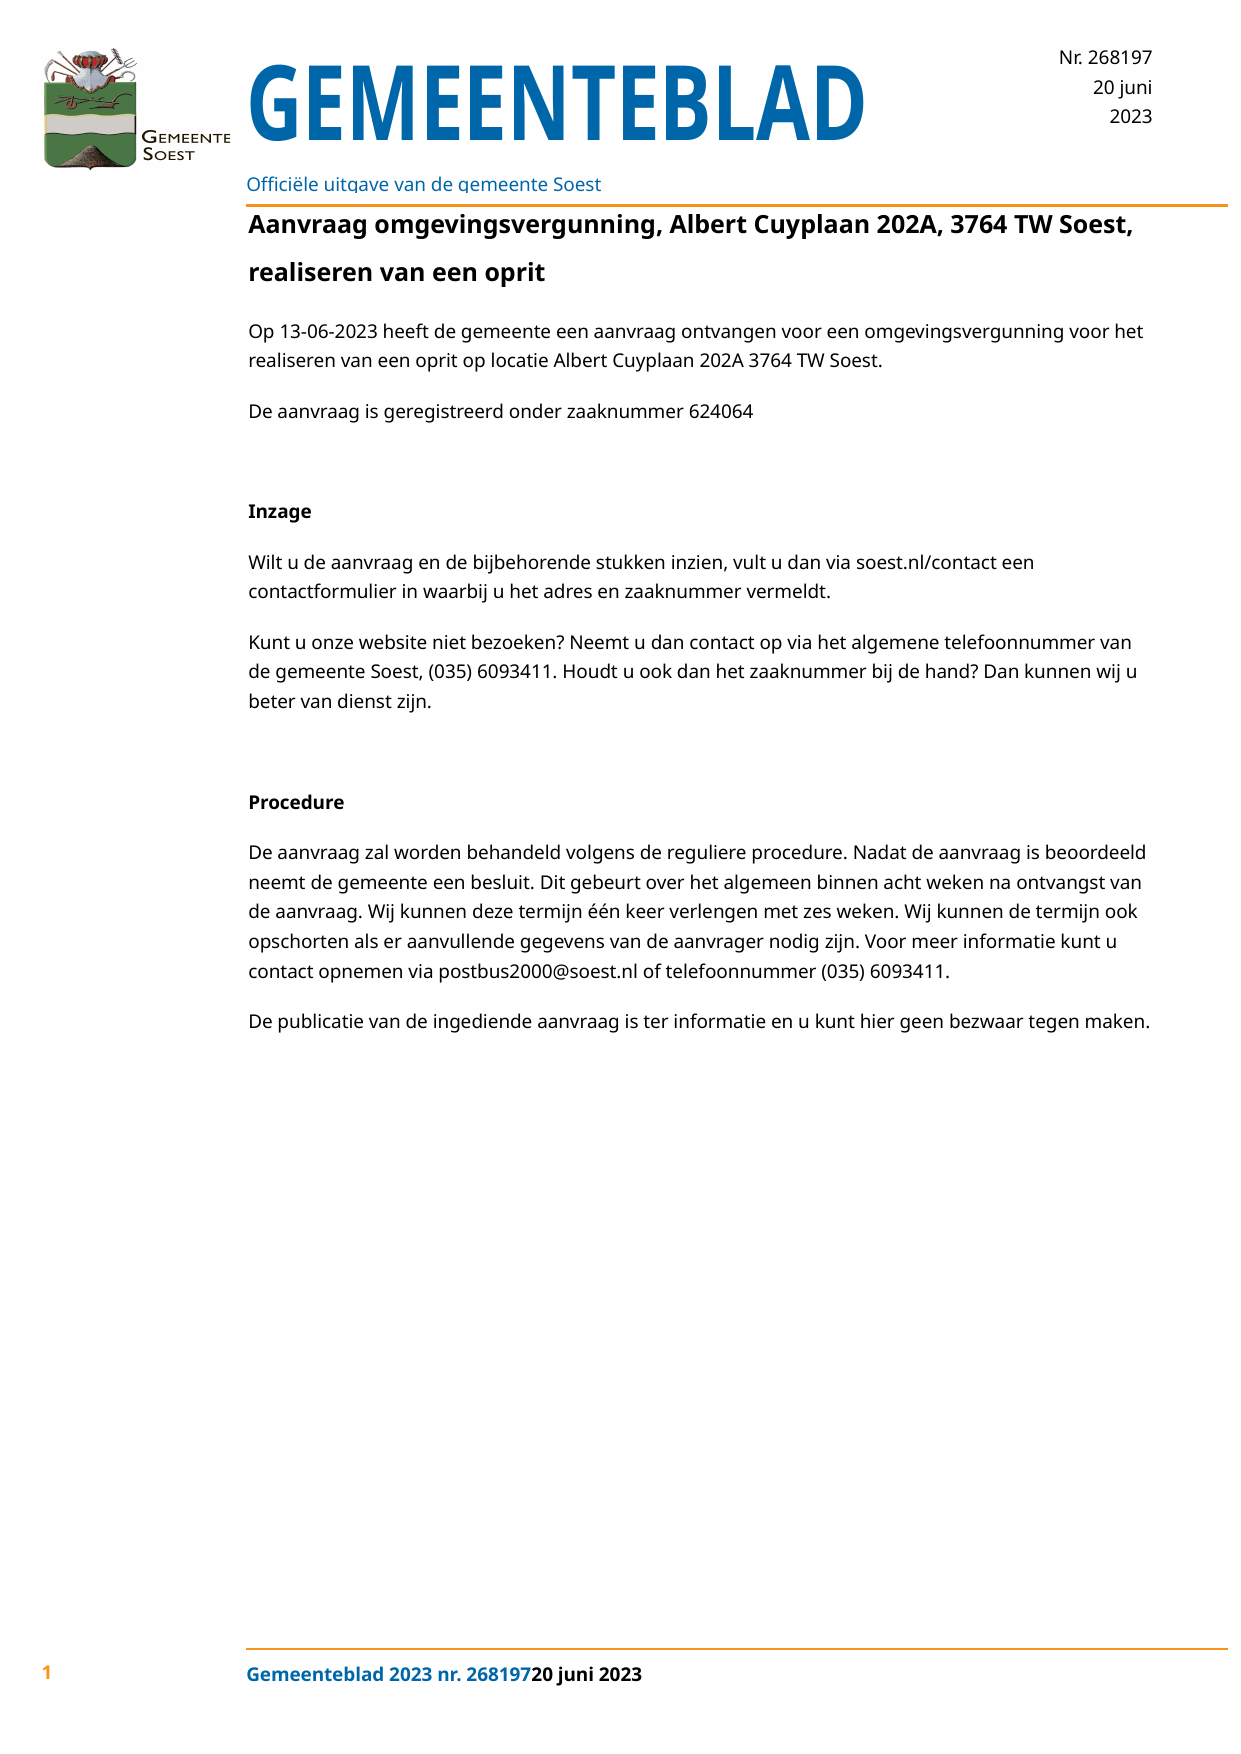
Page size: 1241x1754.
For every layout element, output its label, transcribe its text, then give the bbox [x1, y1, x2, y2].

text De publicatie van de ingediende aanvraag is ter informatie en u kunt hier geen bezwaar tegen maken. [248, 1008, 1152, 1034]
text De aanvraag zal worden behandeld volgens de reguliere procedure. Nadat de aanvraag is beoordeeld neemt de gemeente een besluit. Dit gebeurt over het algemeen binnen acht weken na ontvangst van de aanvraag. Wij kunnen deze termijn één keer verlengen met zes weken. Wij kunnen de termijn ook opschorten als er aanvullende gegevens van de aanvrager nodig zijn. Voor meer informatie kunt u contact opnemen via postbus2000@soest.nl of telefoonnummer (035) 6093411. [248, 839, 1152, 984]
text Op 13-06-2023 heeft de gemeente een aanvraag ontvangen voor een omgevingsvergunning voor het realiseren van een oprit op locatie Albert Cuyplaan 202A 3764 TW Soest. [248, 318, 1152, 373]
text Procedure [248, 789, 1152, 815]
text De aanvraag is geregistreerd onder zaaknummer 624064 [248, 398, 1152, 424]
picture [41, 47, 231, 172]
text Aanvraag omgevingsvergunning, Albert Cuyplaan 202A, 3764 TW Soest, realiseren van een oprit [248, 207, 1152, 288]
text Inzage [248, 499, 1152, 524]
text Kunt u onze website niet bezoeken? Neemt u dan contact op via het algemene telefoonnummer van de gemeente Soest, (035) 6093411. Houdt u ook dan het zaaknummer bij de hand? Dan kunnen wij u beter van dienst zijn. [248, 629, 1152, 714]
text Wilt u de aanvraag en de bijbehorende stukken inzien, vult u dan via soest.nl/contact een contactformulier in waarbij u het adres en zaaknummer vermeldt. [248, 549, 1152, 604]
